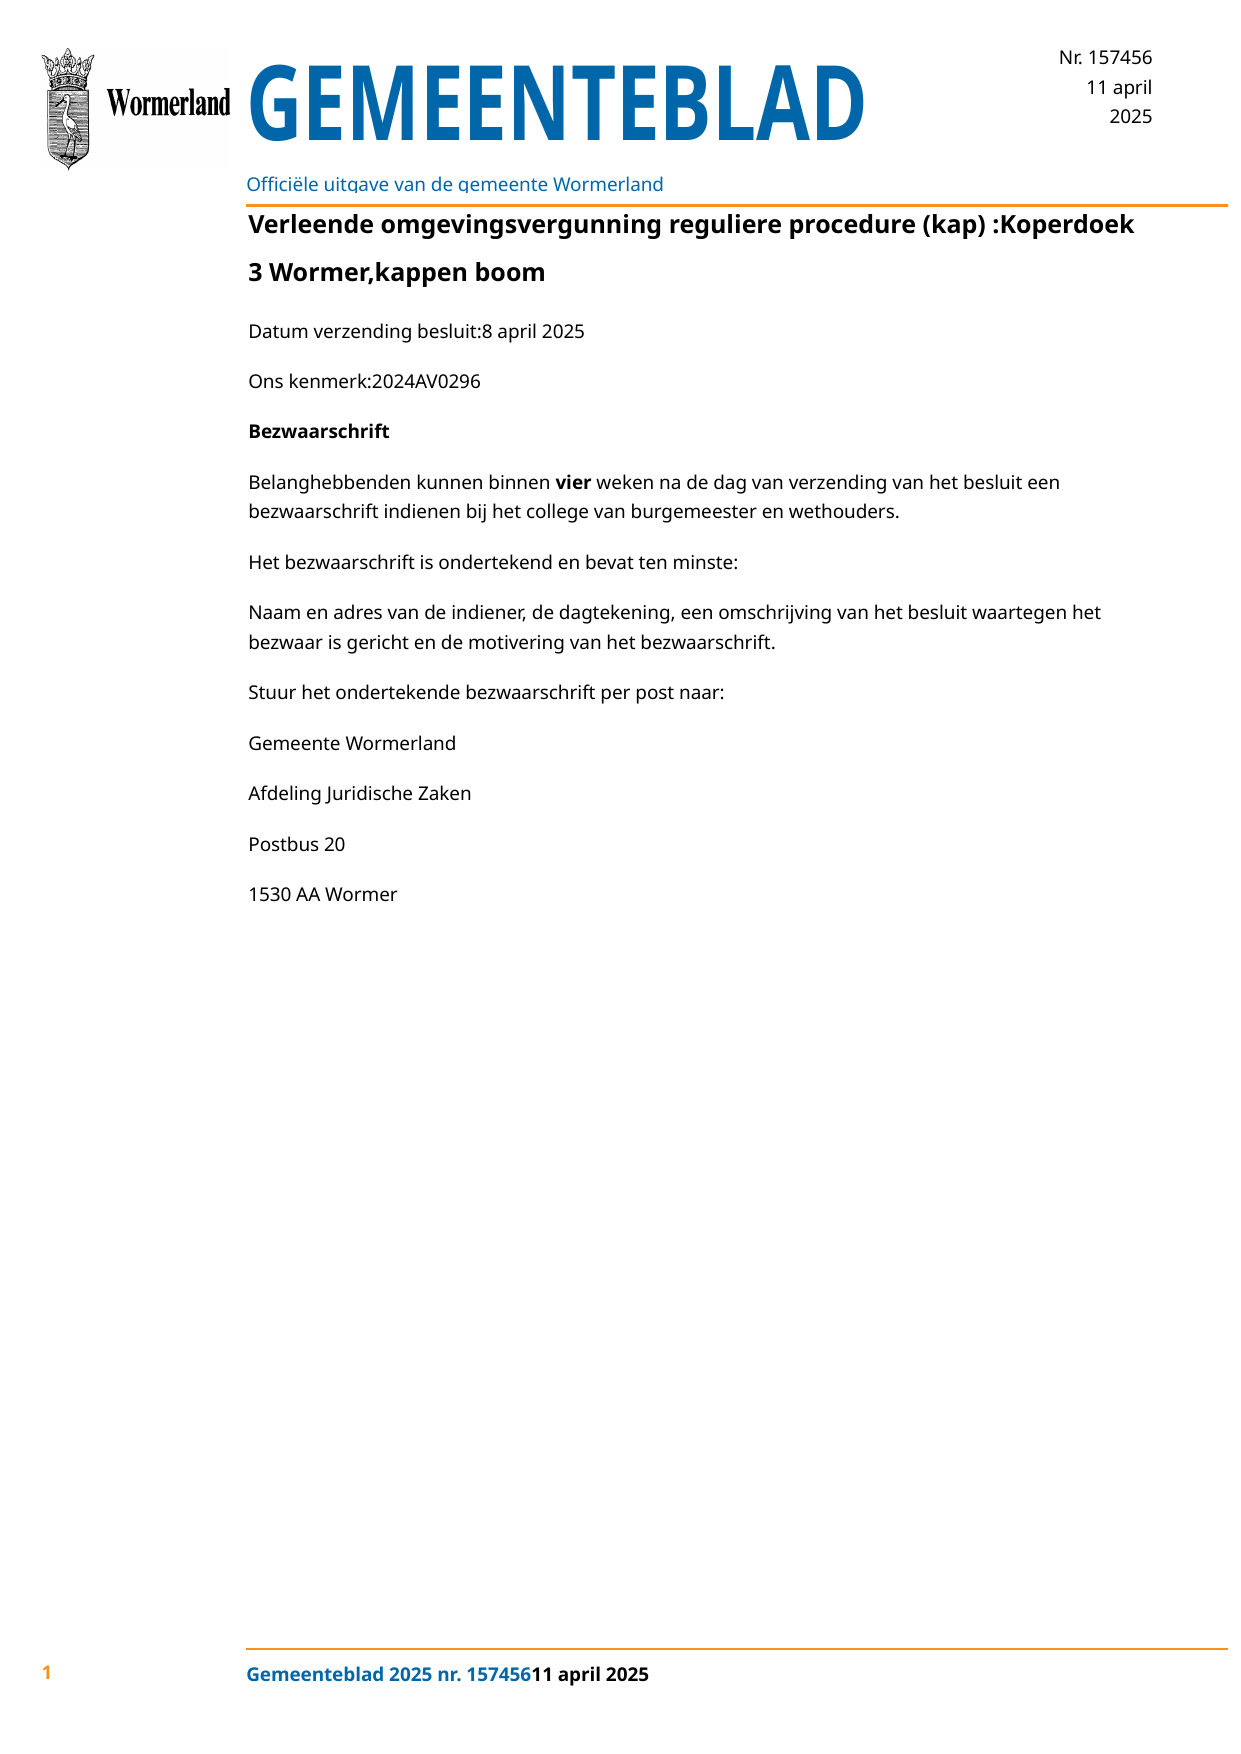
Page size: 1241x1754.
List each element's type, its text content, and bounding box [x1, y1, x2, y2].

picture [41, 47, 231, 172]
text 1530 AA Wormer [248, 881, 1152, 907]
text Verleende omgevingsvergunning reguliere procedure (kap) :Koperdoek 3 Wormer,kappen boom [248, 207, 1152, 288]
text Postbus 20 [248, 831, 1152, 857]
text Het bezwaarschrift is ondertekend en bevat ten minste: [248, 549, 1152, 575]
text Ons kenmerk:2024AV0296 [248, 368, 1152, 394]
text Belanghebbenden kunnen binnen vier weken na de dag van verzending van het besluit een bezwaarschrift indienen bij het college van burgemeester en wethouders. [248, 469, 1152, 524]
text Datum verzending besluit:8 april 2025 [248, 318, 1152, 344]
text Naam en adres van de indiener, de dagtekening, een omschrijving van het besluit waartegen het bezwaar is gericht en de motivering van het bezwaarschrift. [248, 599, 1152, 655]
text Afdeling Juridische Zaken [248, 780, 1152, 806]
text Gemeente Wormerland [248, 730, 1152, 756]
text Stuur het ondertekende bezwaarschrift per post naar: [248, 679, 1152, 705]
text Bezwaarschrift [248, 419, 1152, 444]
